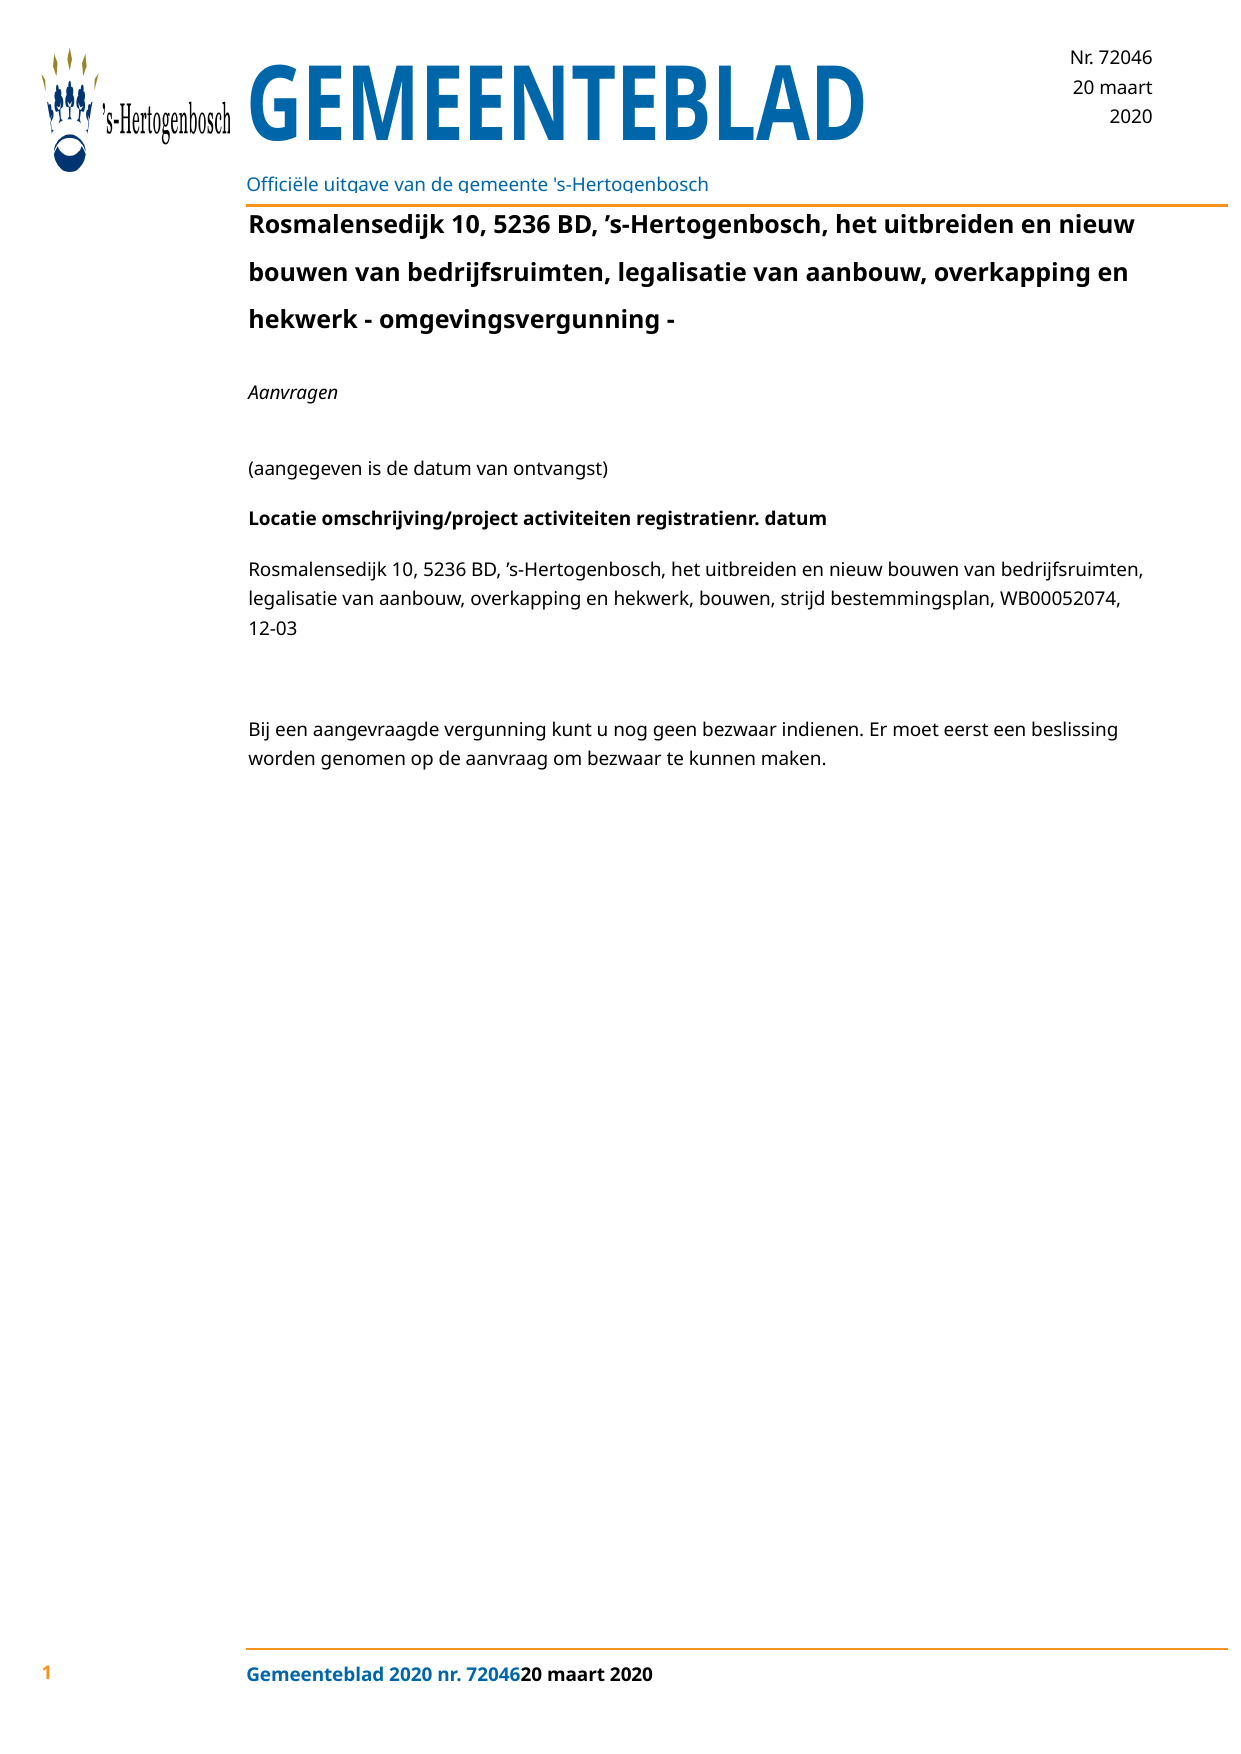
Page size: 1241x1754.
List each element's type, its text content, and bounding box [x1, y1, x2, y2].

text Locatie omschrijving/project activiteiten registratienr. datum [248, 506, 1152, 531]
text (aangegeven is de datum van ontvangst) [248, 455, 1152, 481]
text Rosmalensedijk 10, 5236 BD, ’s-Hertogenbosch, het uitbreiden en nieuw bouwen van bedrijfsruimten, legalisatie van aanbouw, overkapping en hekwerk - omgevingsvergunning - [248, 207, 1152, 336]
text Bij een aangevraagde vergunning kunt u nog geen bezwaar indienen. Er moet eerst een beslissing worden genomen op de aanvraag om bezwaar te kunnen maken. [248, 716, 1152, 771]
picture [41, 47, 231, 172]
text Rosmalensedijk 10, 5236 BD, ’s-Hertogenbosch, het uitbreiden en nieuw bouwen van bedrijfsruimten, legalisatie van aanbouw, overkapping en hekwerk, bouwen, strijd bestemmingsplan, WB00052074, 12-03 [248, 556, 1152, 641]
text Aanvragen [248, 379, 1152, 405]
